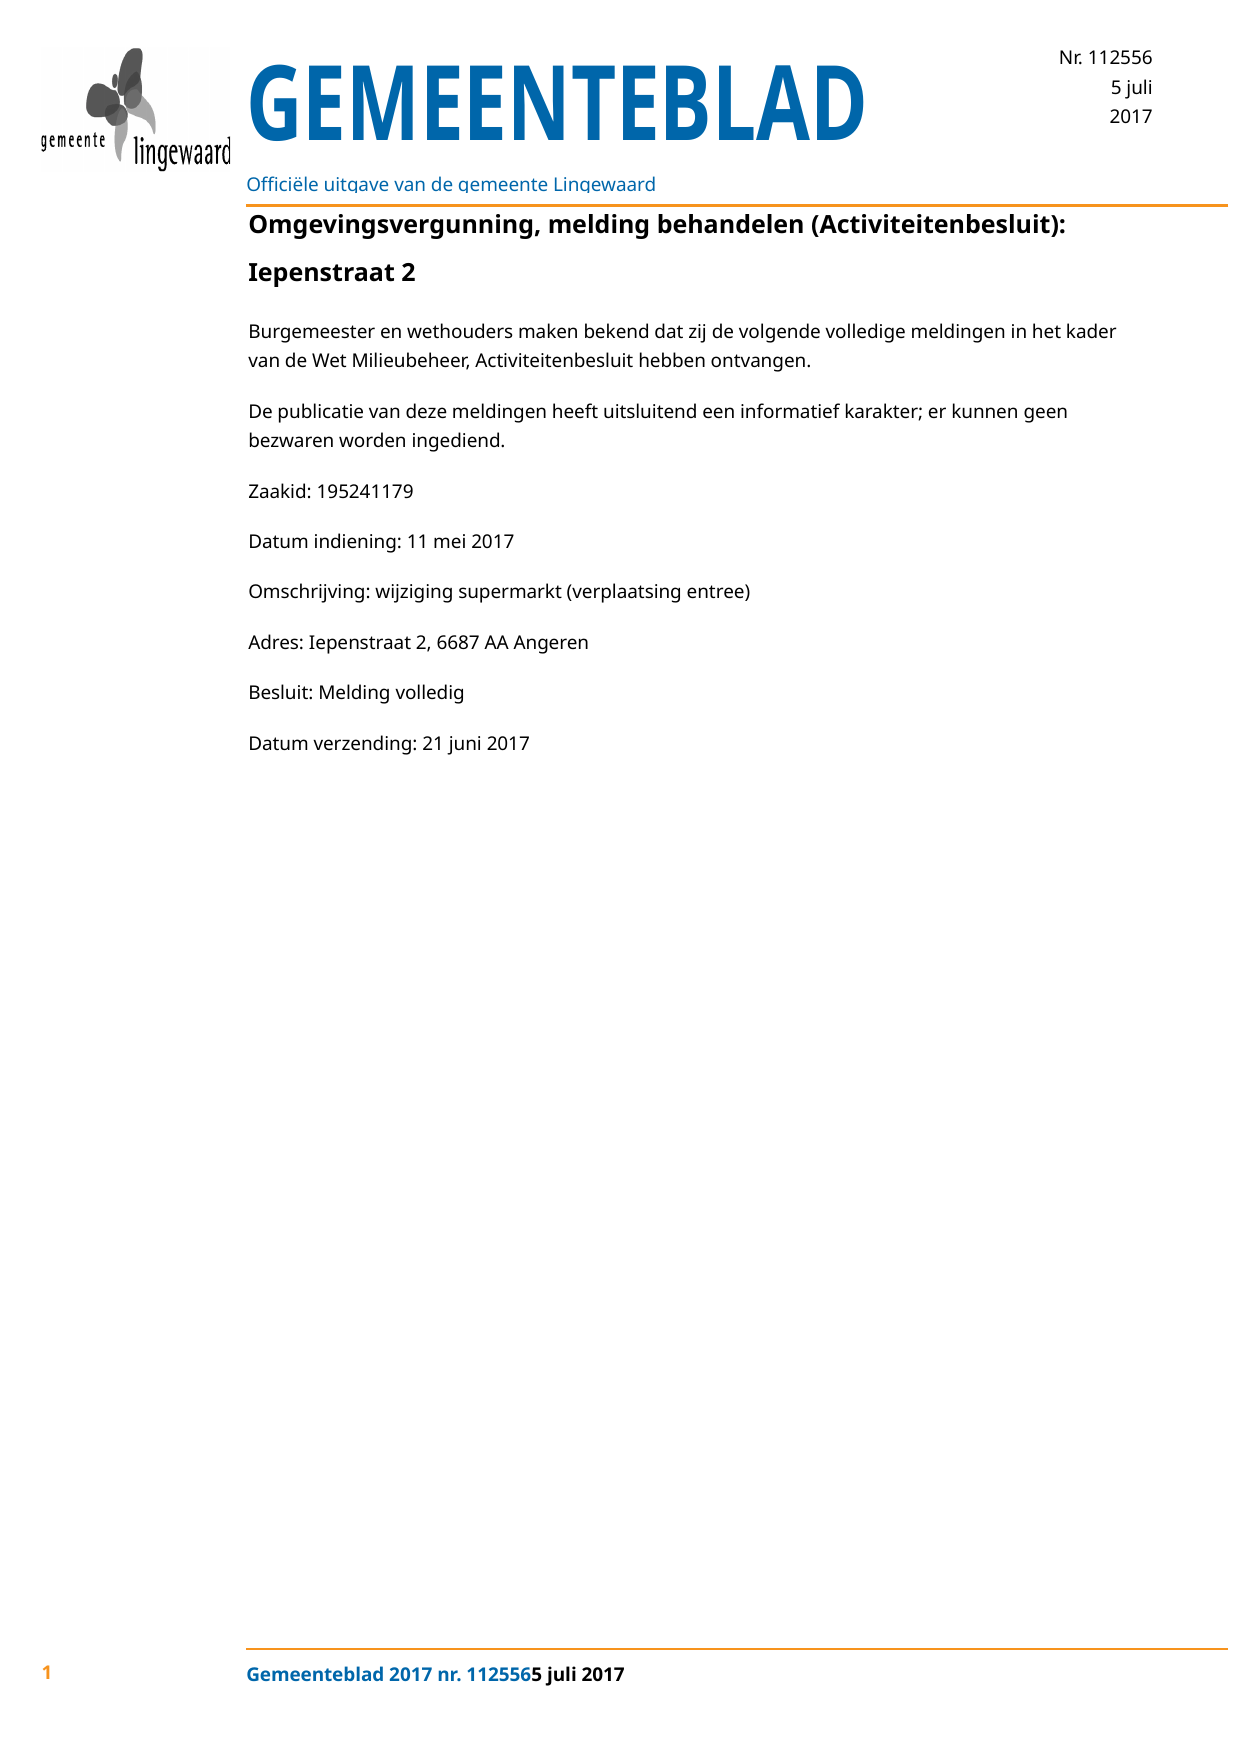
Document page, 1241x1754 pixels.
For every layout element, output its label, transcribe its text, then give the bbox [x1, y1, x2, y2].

text Adres: Iepenstraat 2, 6687 AA Angeren [248, 629, 1152, 655]
text De publicatie van deze meldingen heeft uitsluitend een informatief karakter; er kunnen geen bezwaren worden ingediend. [248, 398, 1152, 453]
text Omschrijving: wijziging supermarkt (verplaatsing entree) [248, 579, 1152, 604]
text Besluit: Melding volledig [248, 679, 1152, 705]
text Zaakid: 195241179 [248, 478, 1152, 504]
text Datum verzending: 21 juni 2017 [248, 730, 1152, 756]
picture [41, 47, 231, 172]
text Omgevingsvergunning, melding behandelen (Activiteitenbesluit): Iepenstraat 2 [248, 207, 1152, 288]
text Datum indiening: 11 mei 2017 [248, 528, 1152, 554]
text Burgemeester en wethouders maken bekend dat zij de volgende volledige meldingen in het kader van de Wet Milieubeheer, Activiteitenbesluit hebben ontvangen. [248, 318, 1152, 373]
